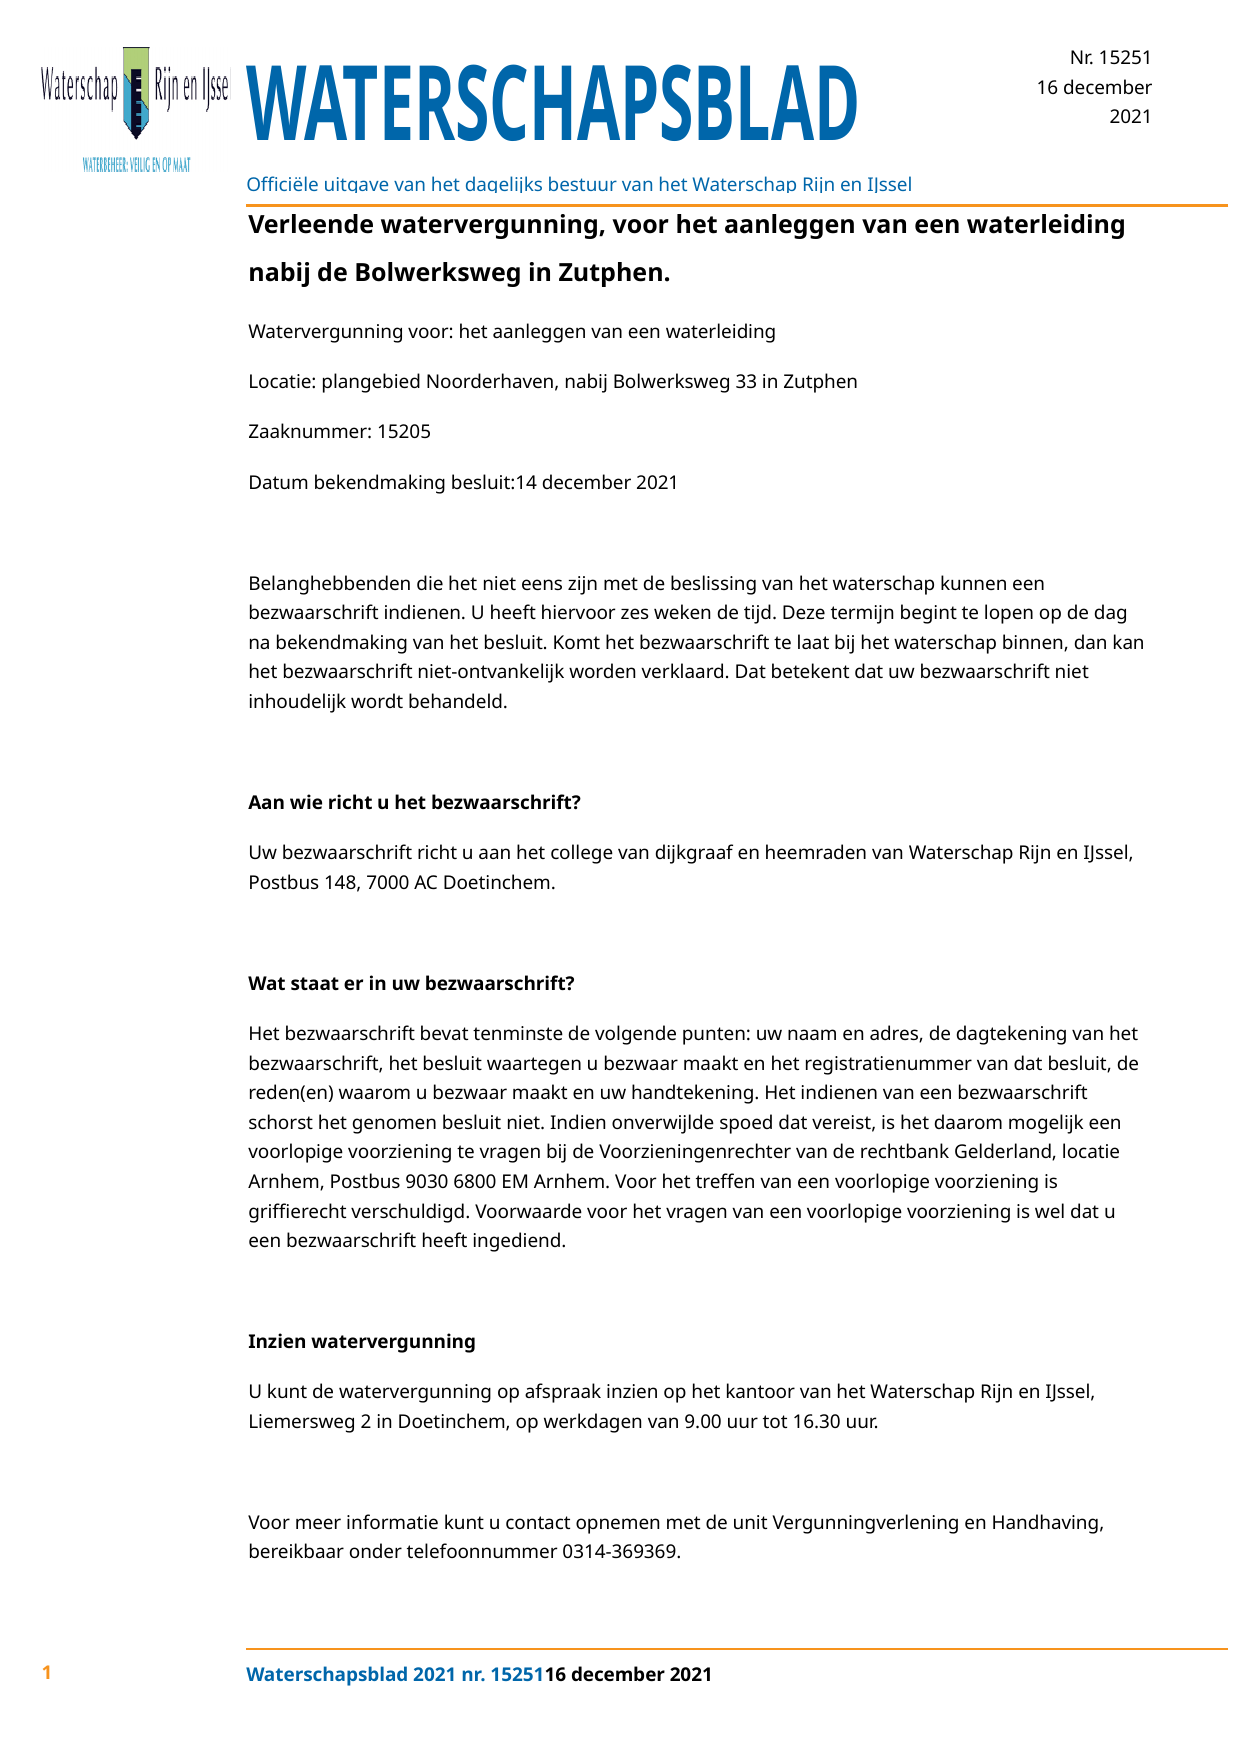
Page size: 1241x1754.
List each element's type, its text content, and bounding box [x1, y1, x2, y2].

text Aan wie richt u het bezwaarschrift? [248, 789, 1152, 815]
text Wat staat er in uw bezwaarschrift? [248, 970, 1152, 996]
picture [41, 47, 231, 172]
text Watervergunning voor: het aanleggen van een waterleiding [248, 318, 1152, 344]
text Voor meer informatie kunt u contact opnemen met de unit Vergunningverlening en Handhaving, bereikbaar onder telefoonnummer 0314-369369. [248, 1509, 1152, 1564]
text Datum bekendmaking besluit:14 december 2021 [248, 469, 1152, 495]
text Verleende watervergunning, voor het aanleggen van een waterleiding nabij de Bolwerksweg in Zutphen. [248, 207, 1152, 288]
text Inzien watervergunning [248, 1328, 1152, 1354]
text Locatie: plangebied Noorderhaven, nabij Bolwerksweg 33 in Zutphen [248, 368, 1152, 394]
text Het bezwaarschrift bevat tenminste de volgende punten: uw naam en adres, de dagtekening van het bezwaarschrift, het besluit waartegen u bezwaar maakt en het registratienummer van dat besluit, de reden(en) waarom u bezwaar maakt en uw handtekening. Het indienen van een bezwaarschrift schorst het genomen besluit niet. Indien onverwijlde spoed dat vereist, is het daarom mogelijk een voorlopige voorziening te vragen bij de Voorzieningenrechter van de rechtbank Gelderland, locatie Arnhem, Postbus 9030 6800 EM Arnhem. Voor het treffen van een voorlopige voorziening is griffierecht verschuldigd. Voorwaarde voor het vragen van een voorlopige voorziening is wel dat u een bezwaarschrift heeft ingediend. [248, 1020, 1152, 1253]
text Uw bezwaarschrift richt u aan het college van dijkgraaf en heemraden van Waterschap Rijn en IJssel, Postbus 148, 7000 AC Doetinchem. [248, 839, 1152, 895]
text U kunt de watervergunning op afspraak inzien op het kantoor van het Waterschap Rijn en IJssel, Liemersweg 2 in Doetinchem, op werkdagen van 9.00 uur tot 16.30 uur. [248, 1379, 1152, 1434]
text Belanghebbenden die het niet eens zijn met de beslissing van het waterschap kunnen een bezwaarschrift indienen. U heeft hiervoor zes weken de tijd. Deze termijn begint te lopen op de dag na bekendmaking van het besluit. Komt het bezwaarschrift te laat bij het waterschap binnen, dan kan het bezwaarschrift niet-ontvankelijk worden verklaard. Dat betekent dat uw bezwaarschrift niet inhoudelijk wordt behandeld. [248, 570, 1152, 714]
text Zaaknummer: 15205 [248, 419, 1152, 444]
